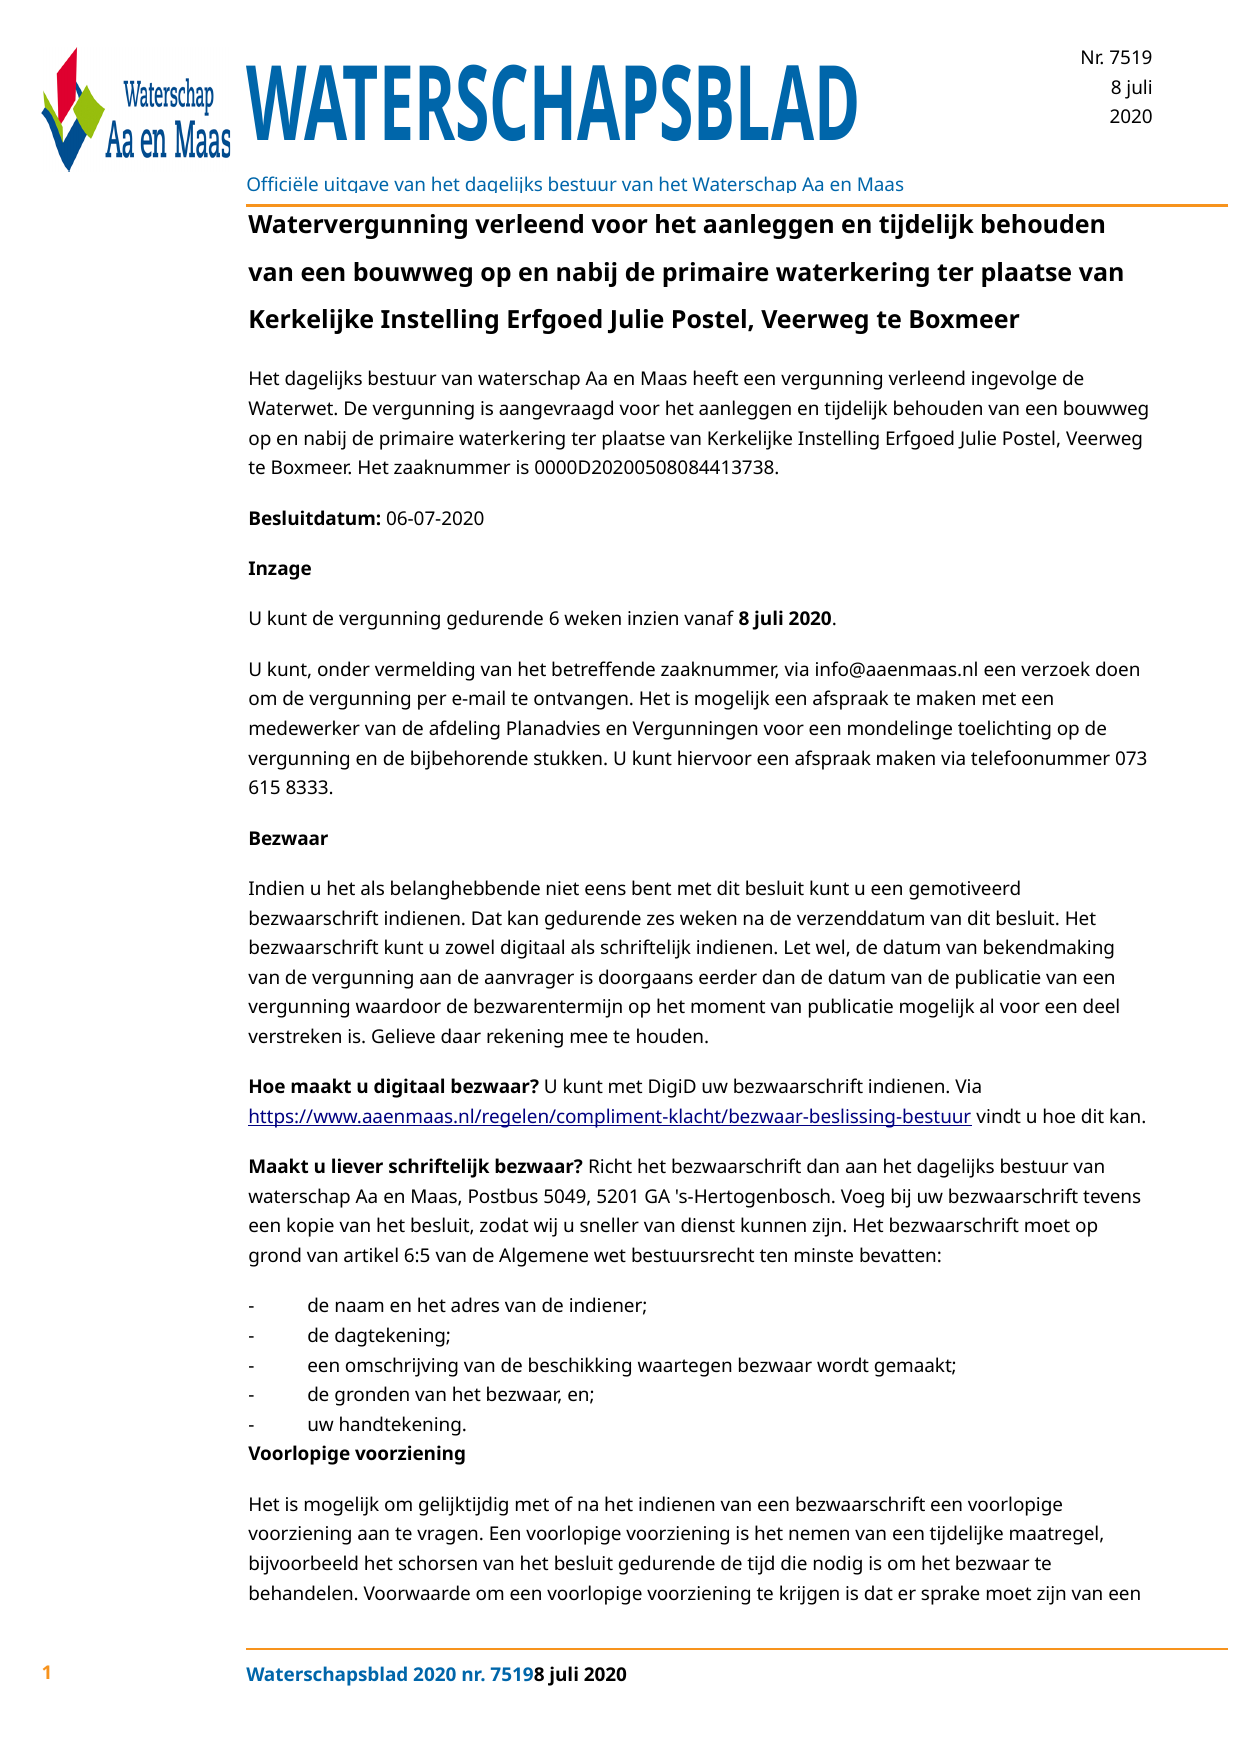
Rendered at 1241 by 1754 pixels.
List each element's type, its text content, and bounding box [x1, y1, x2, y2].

text Bezwaar [248, 825, 1152, 850]
text Het dagelijks bestuur van waterschap Aa en Maas heeft een vergunning verleend ingevolge de Waterwet. De vergunning is aangevraagd voor het aanleggen en tijdelijk behouden van een bouwweg op en nabij de primaire waterkering ter plaatse van Kerkelijke Instelling Erfgoed Julie Postel, Veerweg te Boxmeer. Het zaaknummer is 0000D20200508084413738. [248, 366, 1152, 480]
text Besluitdatum: 06-07-2020 [248, 505, 1152, 530]
list de gronden van het bezwaar, en; [248, 1381, 1152, 1407]
text U kunt de vergunning gedurende 6 weken inzien vanaf 8 juli 2020. [248, 606, 1152, 631]
picture [41, 47, 231, 172]
text Hoe maakt u digitaal bezwaar? U kunt met DigiD uw bezwaarschrift indienen. Via https://www.aaenmaas.nl/regelen/compliment-klacht/bezwaar-beslissing-bestuur vindt u hoe dit kan. [248, 1073, 1152, 1129]
list uw handtekening. [248, 1411, 1152, 1437]
text Indien u het als belanghebbende niet eens bent met dit besluit kunt u een gemotiveerd bezwaarschrift indienen. Dat kan gedurende zes weken na de verzenddatum van dit besluit. Het bezwaarschrift kunt u zowel digitaal als schriftelijk indienen. Let wel, de datum van bekendmaking van de vergunning aan de aanvrager is doorgaans eerder dan de datum van de publicatie van een vergunning waardoor de bezwarentermijn op het moment van publicatie mogelijk al voor een deel verstreken is. Gelieve daar rekening mee te houden. [248, 875, 1152, 1049]
text Maakt u liever schriftelijk bezwaar? Richt het bezwaarschrift dan aan het dagelijks bestuur van waterschap Aa en Maas, Postbus 5049, 5201 GA 's-Hertogenbosch. Voeg bij uw bezwaarschrift tevens een kopie van het besluit, zodat wij u sneller van dienst kunnen zijn. Het bezwaarschrift moet op grond van artikel 6:5 van de Algemene wet bestuursrecht ten minste bevatten: [248, 1153, 1152, 1268]
text Het is mogelijk om gelijktijdig met of na het indienen van een bezwaarschrift een voorlopige voorziening aan te vragen. Een voorlopige voorziening is het nemen van een tijdelijke maatregel, bijvoorbeeld het schorsen van het besluit gedurende de tijd die nodig is om het bezwaar te behandelen. Voorwaarde om een voorlopige voorziening te krijgen is dat er sprake moet zijn van een [248, 1491, 1152, 1605]
text U kunt, onder vermelding van het betreffende zaaknummer, via info@aaenmaas.nl een verzoek doen om de vergunning per e-mail te ontvangen. Het is mogelijk een afspraak te maken met een medewerker van de afdeling Planadvies en Vergunningen voor een mondelinge toelichting op de vergunning en de bijbehorende stukken. U kunt hiervoor een afspraak maken via telefoonummer 073 615 8333. [248, 656, 1152, 800]
text Inzage [248, 555, 1152, 581]
text Voorlopige voorziening [248, 1441, 1152, 1466]
list een omschrijving van de beschikking waartegen bezwaar wordt gemaakt; [248, 1352, 1152, 1377]
list de naam en het adres van de indiener; [248, 1293, 1152, 1318]
list de dagtekening; [248, 1322, 1152, 1348]
text Watervergunning verleend voor het aanleggen en tijdelijk behouden van een bouwweg op en nabij de primaire waterkering ter plaatse van Kerkelijke Instelling Erfgoed Julie Postel, Veerweg te Boxmeer [248, 207, 1152, 336]
